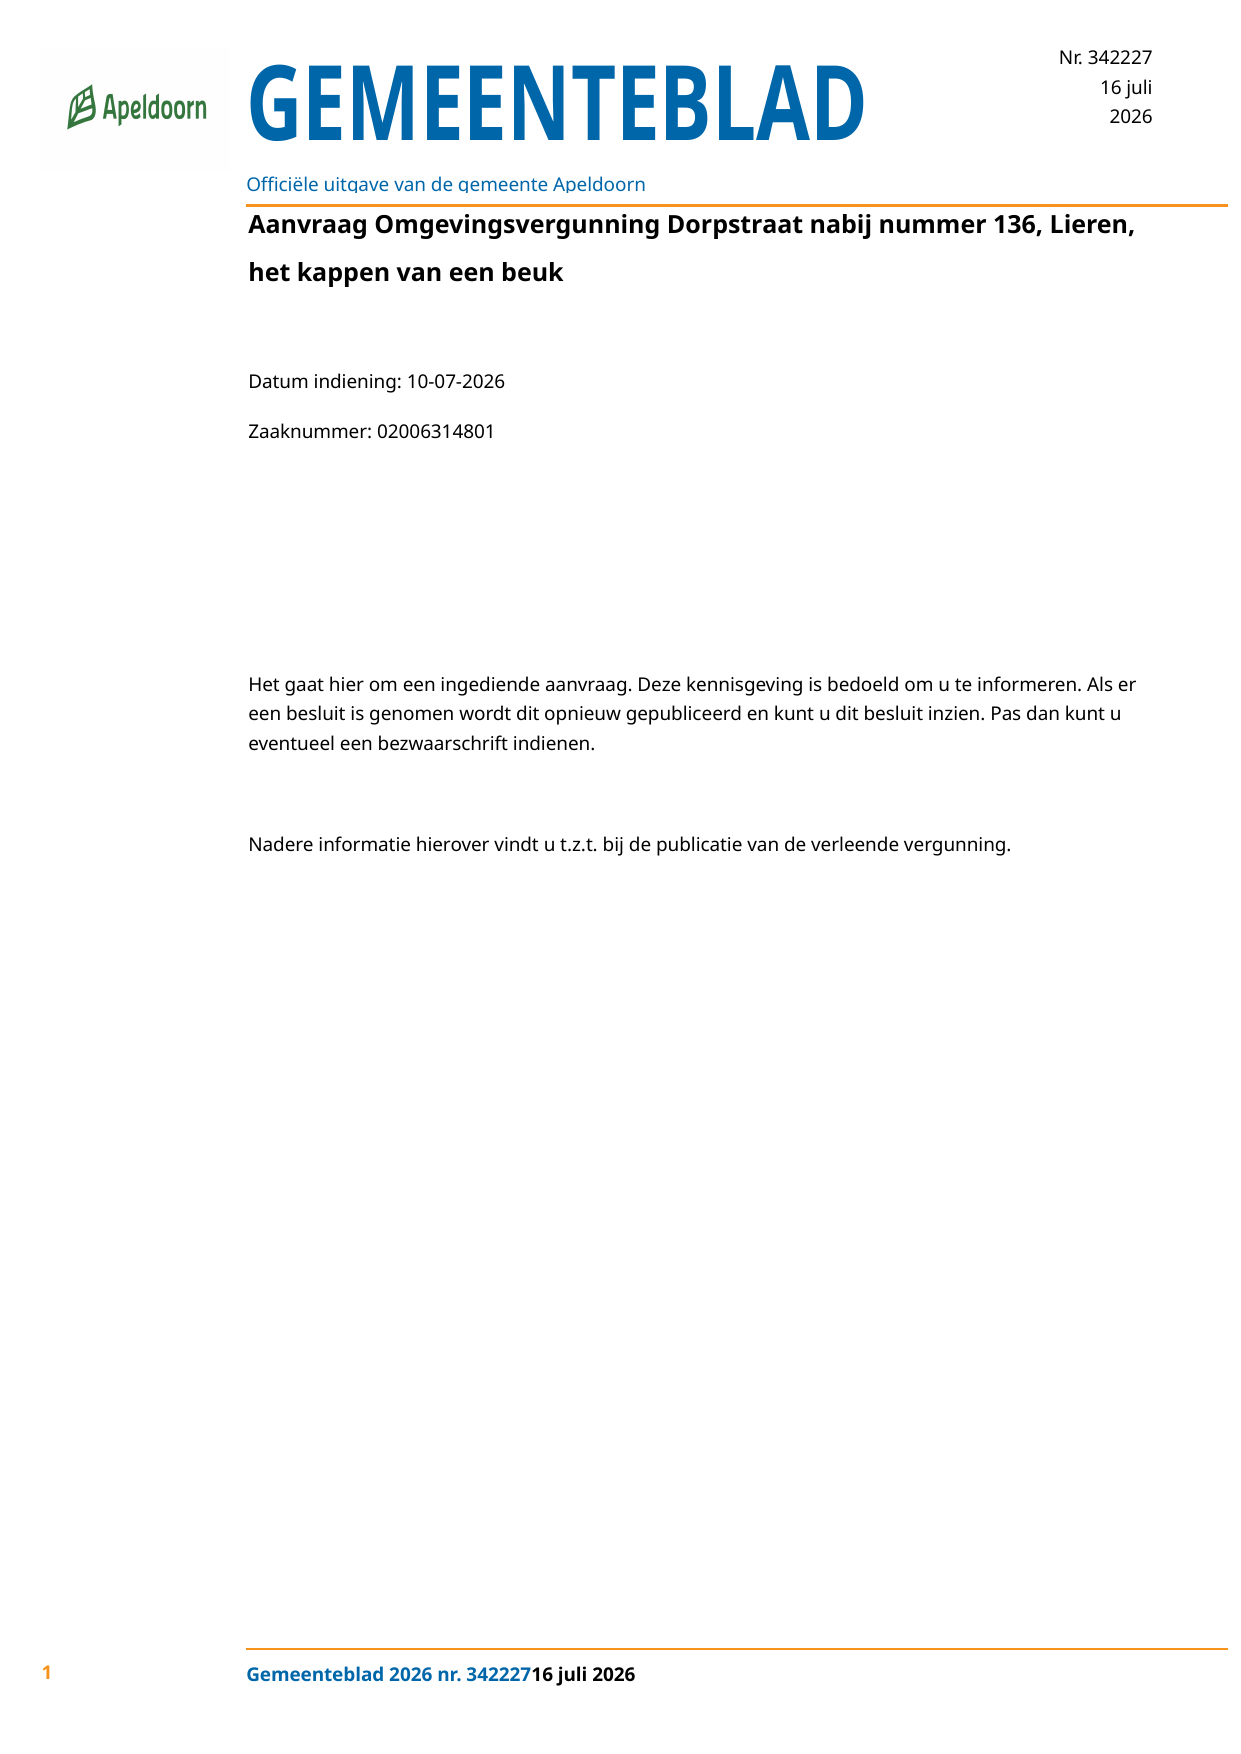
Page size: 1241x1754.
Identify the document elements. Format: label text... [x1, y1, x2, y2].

text Zaaknummer: 02006314801 [248, 419, 1152, 444]
picture [41, 47, 231, 172]
text Datum indiening: 10-07-2026 [248, 368, 1152, 394]
text Nadere informatie hierover vindt u t.z.t. bij de publicatie van de verleende vergunning. [248, 831, 1152, 857]
text Het gaat hier om een ingediende aanvraag. Deze kennisgeving is bedoeld om u te informeren. Als er een besluit is genomen wordt dit opnieuw gepubliceerd en kunt u dit besluit inzien. Pas dan kunt u eventueel een bezwaarschrift indienen. [248, 671, 1152, 756]
text Aanvraag Omgevingsvergunning Dorpstraat nabij nummer 136, Lieren, het kappen van een beuk [248, 207, 1152, 288]
